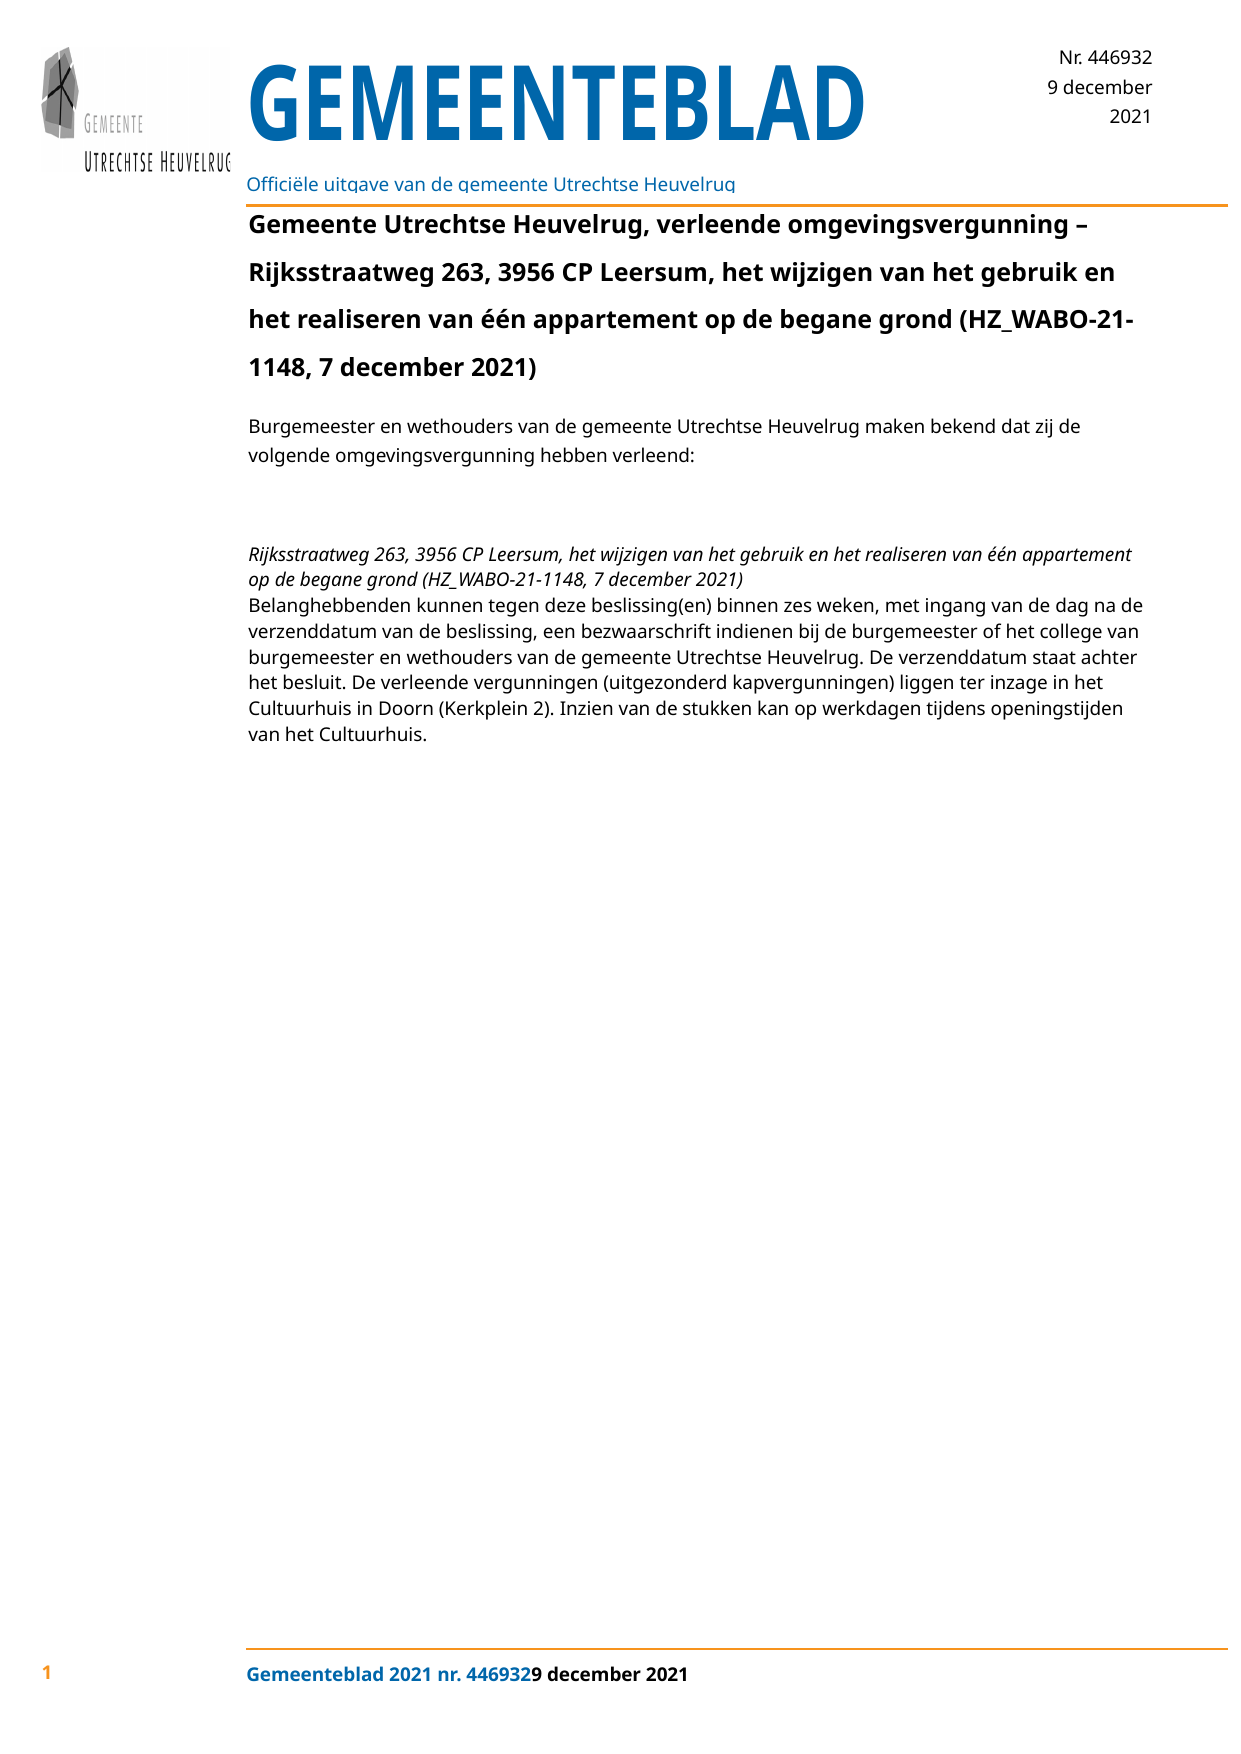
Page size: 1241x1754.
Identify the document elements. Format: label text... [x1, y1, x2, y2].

text Burgemeester en wethouders van de gemeente Utrechtse Heuvelrug maken bekend dat zij de volgende omgevingsvergunning hebben verleend: [248, 413, 1152, 468]
text Gemeente Utrechtse Heuvelrug, verleende omgevingsvergunning – Rijksstraatweg 263, 3956 CP Leersum, het wijzigen van het gebruik en het realiseren van één appartement op de begane grond (HZ_WABO-21-1148, 7 december 2021) [248, 207, 1152, 384]
text Belanghebbenden kunnen tegen deze beslissing(en) binnen zes weken, met ingang van de dag na de verzenddatum van de beslissing, een bezwaarschrift indienen bij de burgemeester of het college van burgemeester en wethouders van de gemeente Utrechtse Heuvelrug. De verzenddatum staat achter het besluit. De verleende vergunningen (uitgezonderd kapvergunningen) liggen ter inzage in het Cultuurhuis in Doorn (Kerkplein 2). Inzien van de stukken kan op werkdagen tijdens openingstijden van het Cultuurhuis. [248, 592, 1152, 747]
picture [41, 47, 231, 172]
text Rijksstraatweg 263, 3956 CP Leersum, het wijzigen van het gebruik en het realiseren van één appartement op de begane grond (HZ_WABO-21-1148, 7 december 2021) [248, 541, 1152, 592]
